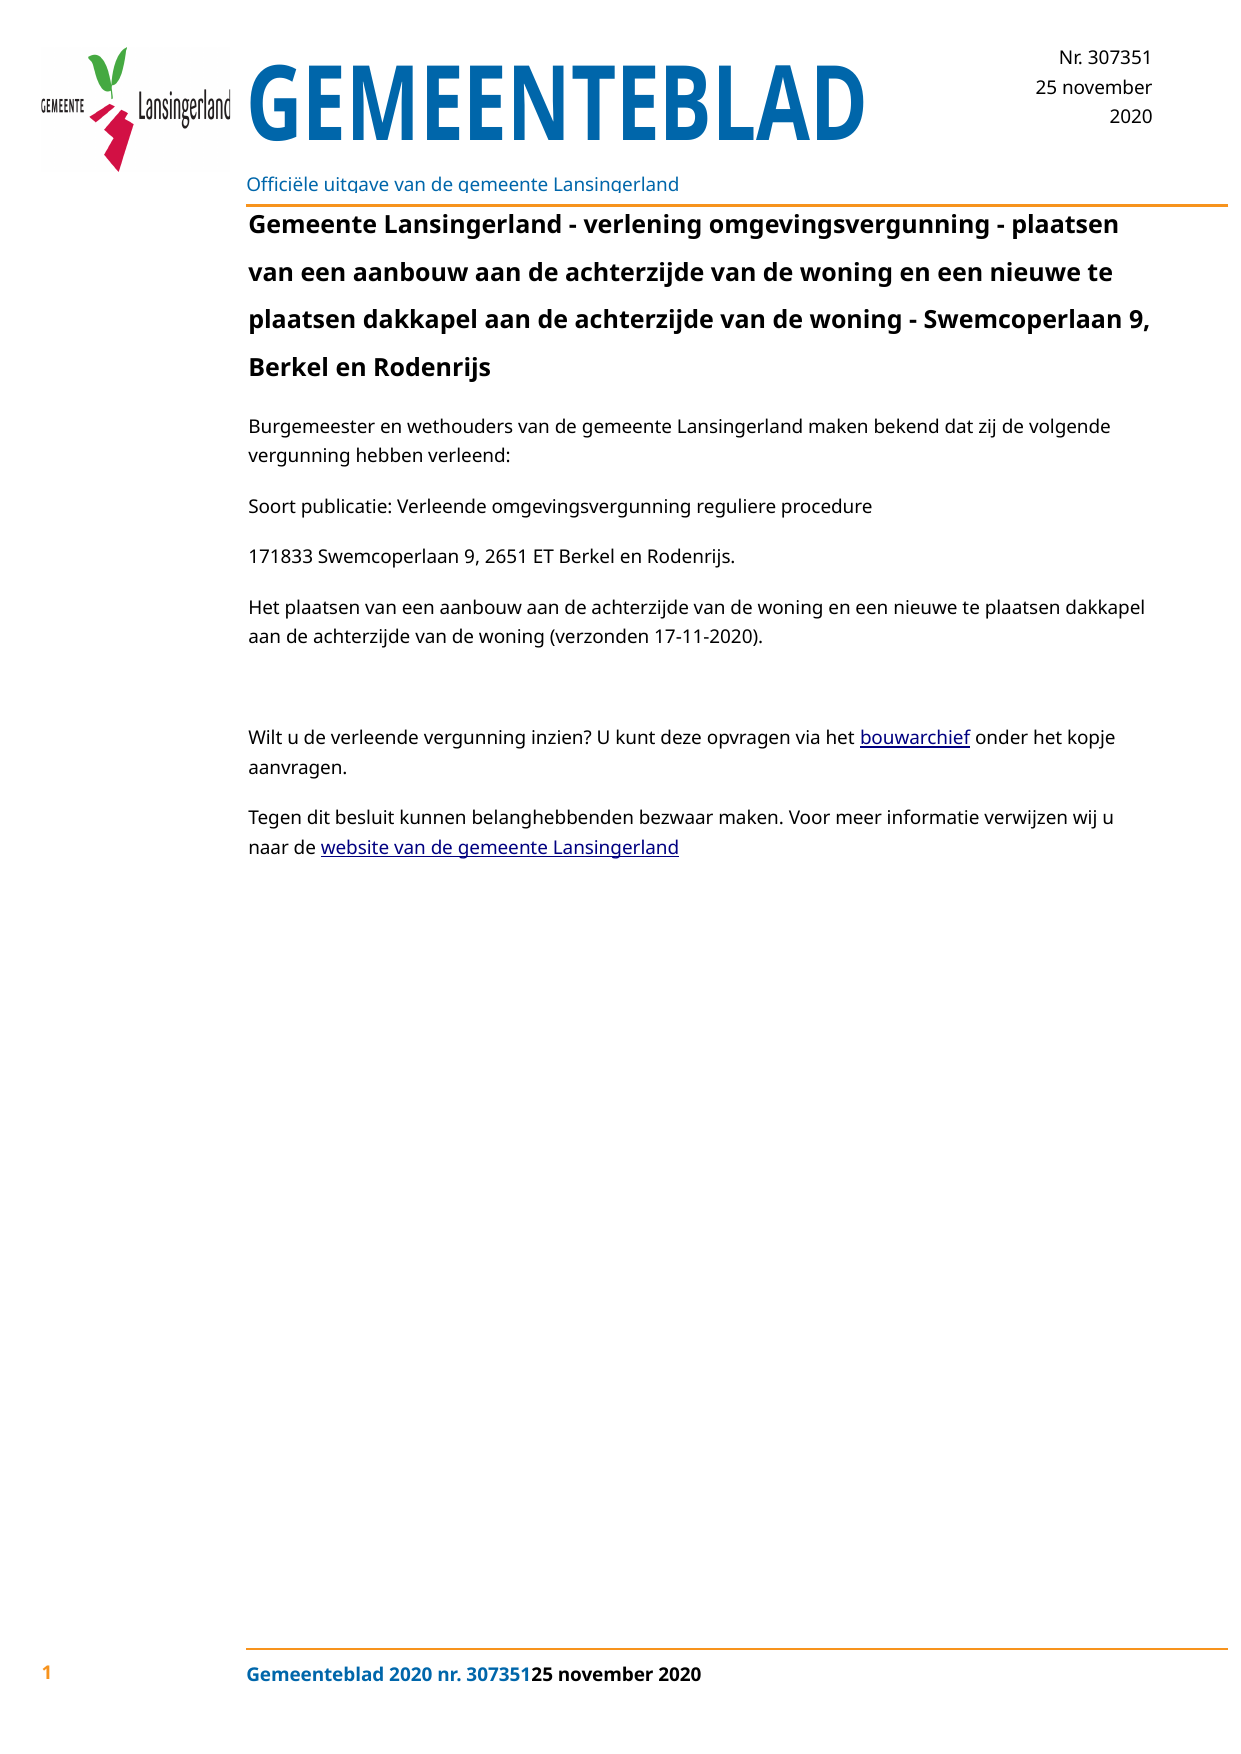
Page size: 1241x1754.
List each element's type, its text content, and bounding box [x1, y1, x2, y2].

text Tegen dit besluit kunnen belanghebbenden bezwaar maken. Voor meer informatie verwijzen wij u naar de website van de gemeente Lansingerland [248, 804, 1152, 860]
text Wilt u de verleende vergunning inzien? U kunt deze opvragen via het bouwarchief onder het kopje aanvragen. [248, 724, 1152, 780]
text Gemeente Lansingerland - verlening omgevingsvergunning - plaatsen van een aanbouw aan de achterzijde van de woning en een nieuwe te plaatsen dakkapel aan de achterzijde van de woning - Swemcoperlaan 9, Berkel en Rodenrijs [248, 207, 1152, 384]
text Burgemeester en wethouders van de gemeente Lansingerland maken bekend dat zij de volgende vergunning hebben verleend: [248, 413, 1152, 468]
text Het plaatsen van een aanbouw aan de achterzijde van de woning en een nieuwe te plaatsen dakkapel aan de achterzijde van de woning (verzonden 17-11-2020). [248, 594, 1152, 649]
picture [41, 47, 231, 172]
text 171833 Swemcoperlaan 9, 2651 ET Berkel en Rodenrijs. [248, 543, 1152, 569]
text Soort publicatie: Verleende omgevingsvergunning reguliere procedure [248, 493, 1152, 519]
